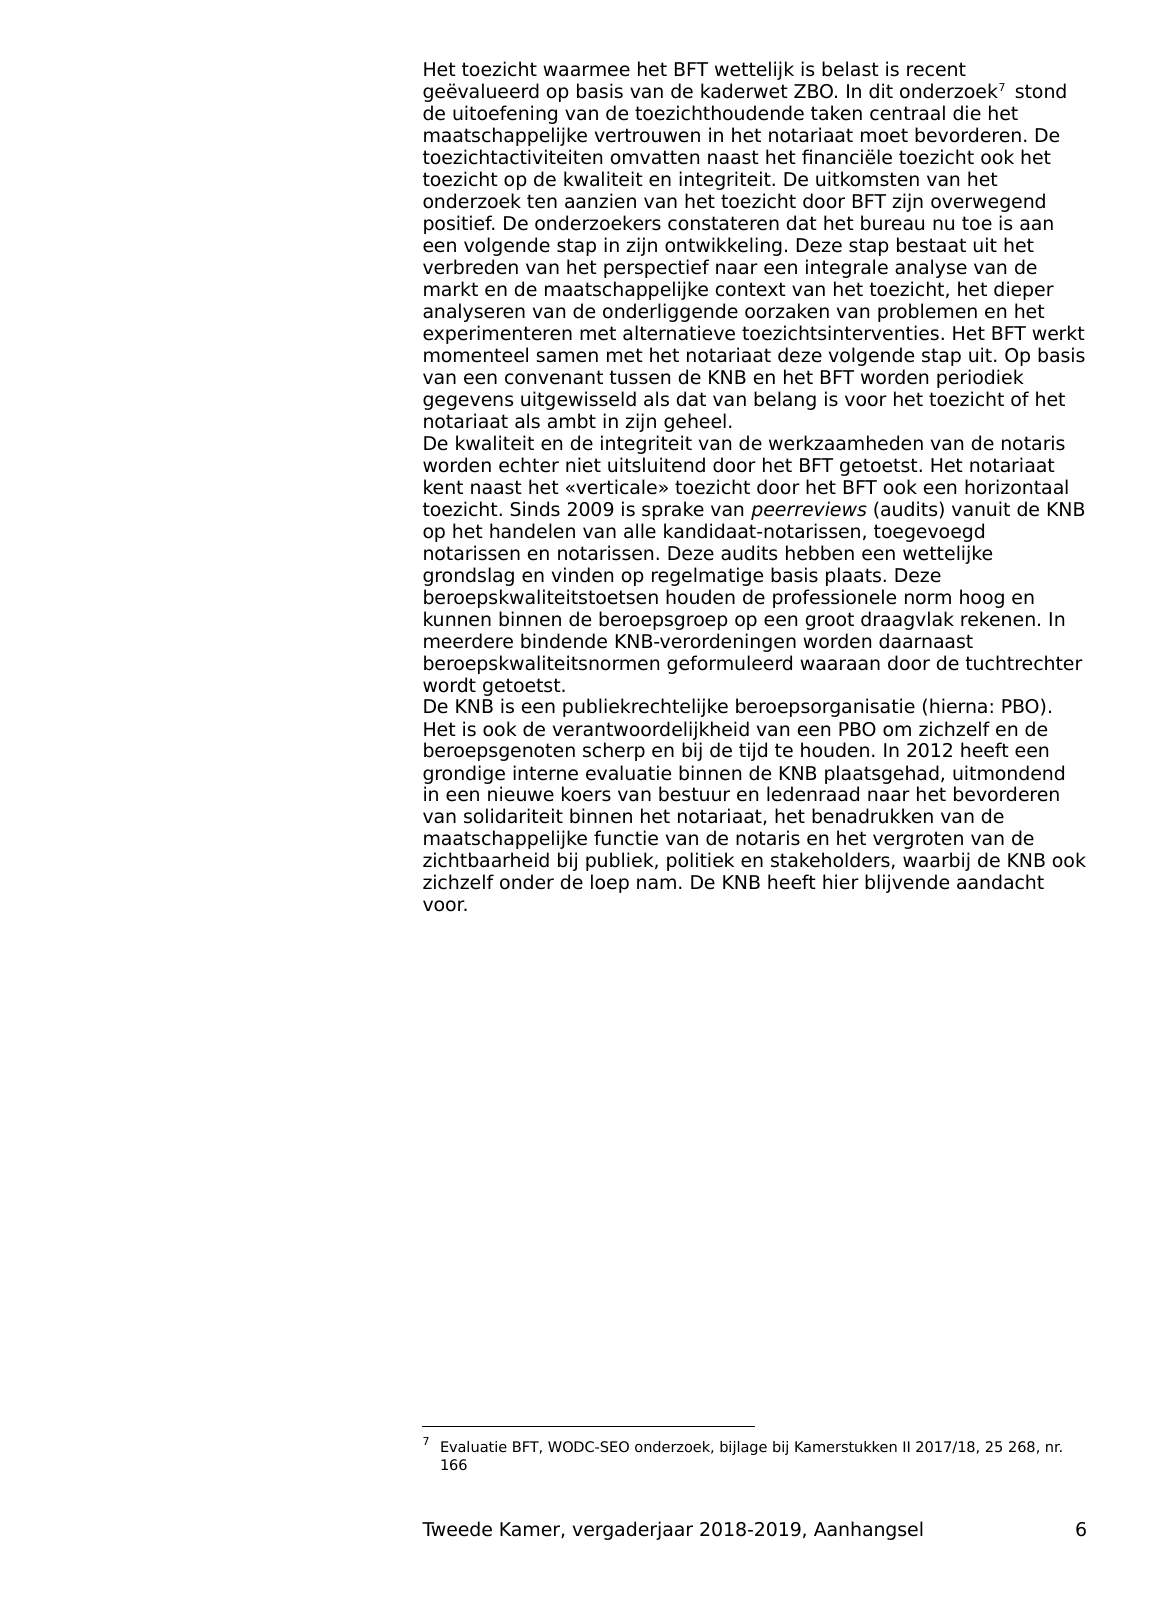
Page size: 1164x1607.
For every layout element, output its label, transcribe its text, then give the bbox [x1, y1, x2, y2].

text De KNB is een publiekrechtelijke beroepsorganisatie (hierna: PBO). Het is ook de verantwoordelijkheid van een PBO om zichzelf en de beroepsgenoten scherp en bij de tijd te houden. In 2012 heeft een grondige interne evaluatie binnen de KNB plaatsgehad, uitmondend in een nieuwe koers van bestuur en ledenraad naar het bevorderen van solidariteit binnen het notariaat, het benadrukken van de maatschappelijke functie van de notaris en het vergroten van de zichtbaarheid bij publiek, politiek en stakeholders, waarbij de KNB ook zichzelf onder de loep nam. De KNB heeft hier blijvende aandacht voor. [422, 696, 1087, 916]
text De kwaliteit en de integriteit van de werkzaamheden van de notaris worden echter niet uitsluitend door het BFT getoetst. Het notariaat kent naast het «verticale» toezicht door het BFT ook een horizontaal toezicht. Sinds 2009 is sprake van peerreviews (audits) vanuit de KNB op het handelen van alle kandidaat-notarissen, toegevoegd notarissen en notarissen. Deze audits hebben een wettelijke grondslag en vinden op regelmatige basis plaats. Deze beroepskwaliteitstoetsen houden de professionele norm hoog en kunnen binnen de beroepsgroep op een groot draagvlak rekenen. In meerdere bindende KNB-verordeningen worden daarnaast beroepskwaliteitsnormen geformuleerd waaraan door de tuchtrechter wordt getoetst. [422, 433, 1087, 696]
text Evaluatie BFT, WODC-SEO onderzoek, bijlage bij Kamerstukken II 2017/18, 25 268, nr. 166 [422, 1435, 1087, 1474]
text Het toezicht waarmee het BFT wettelijk is belast is recent geëvalueerd op basis van de kaderwet ZBO. In dit onderzoek stond de uitoefening van de toezichthoudende taken centraal die het maatschappelijke vertrouwen in het notariaat moet bevorderen. De toezichtactiviteiten omvatten naast het financiële toezicht ook het toezicht op de kwaliteit en integriteit. De uitkomsten van het onderzoek ten aanzien van het toezicht door BFT zijn overwegend positief. De onderzoekers constateren dat het bureau nu toe is aan een volgende stap in zijn ontwikkeling. Deze stap bestaat uit het verbreden van het perspectief naar een integrale analyse van de markt en de maatschappelijke context van het toezicht, het dieper analyseren van de onderliggende oorzaken van problemen en het experimenteren met alternatieve toezichtsinterventies. Het BFT werkt momenteel samen met het notariaat deze volgende stap uit. Op basis van een convenant tussen de KNB en het BFT worden periodiek gegevens uitgewisseld als dat van belang is voor het toezicht of het notariaat als ambt in zijn geheel. [422, 59, 1087, 433]
